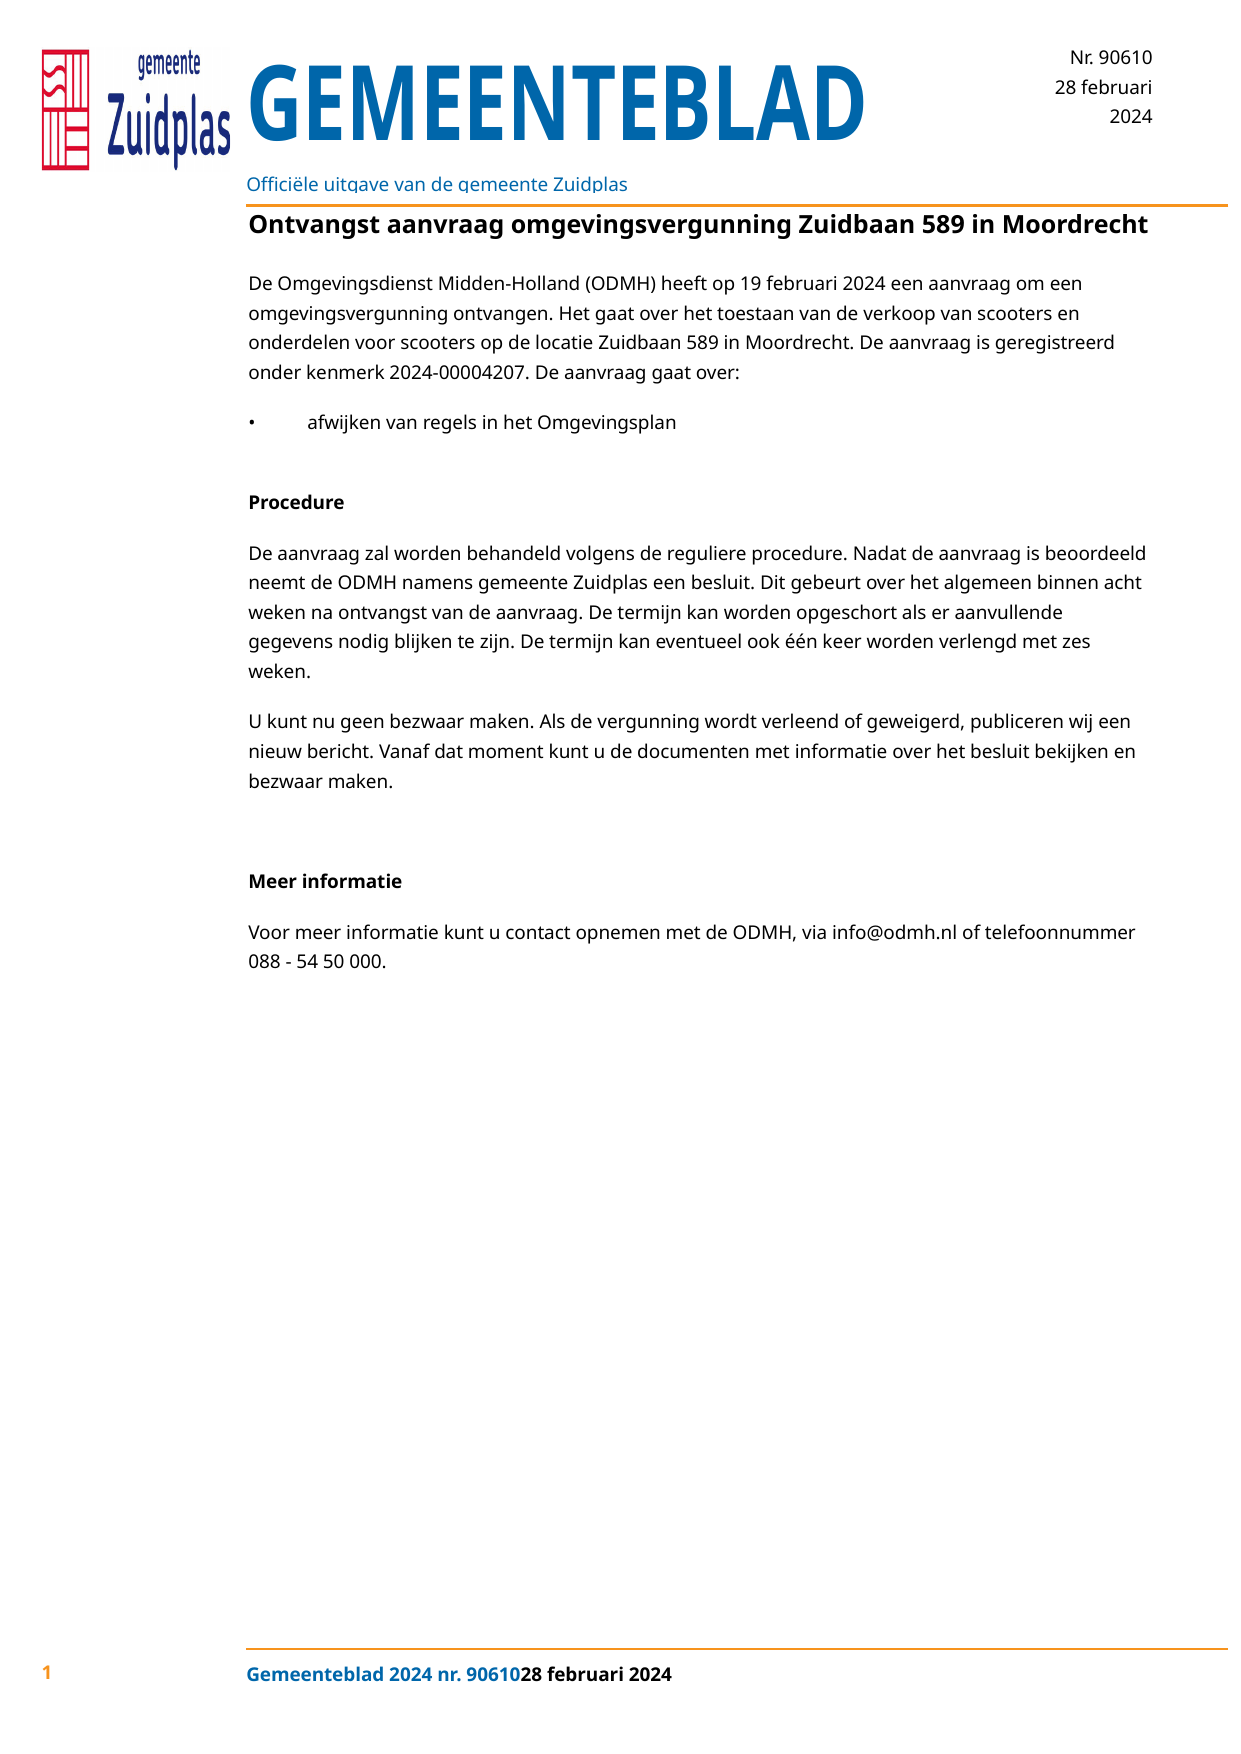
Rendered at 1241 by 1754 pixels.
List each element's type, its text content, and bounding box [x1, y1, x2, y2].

list afwijken van regels in het Omgevingsplan [248, 409, 1152, 435]
text Voor meer informatie kunt u contact opnemen met de ODMH, via info@odmh.nl of telefoonnummer 088 - 54 50 000. [248, 919, 1152, 974]
text Ontvangst aanvraag omgevingsvergunning Zuidbaan 589 in Moordrecht [248, 207, 1152, 241]
text U kunt nu geen bezwaar maken. Als de vergunning wordt verleend of geweigerd, publiceren wij een nieuw bericht. Vanaf dat moment kunt u de documenten met informatie over het besluit bekijken en bezwaar maken. [248, 709, 1152, 793]
text De aanvraag zal worden behandeld volgens de reguliere procedure. Nadat de aanvraag is beoordeeld neemt de ODMH namens gemeente Zuidplas een besluit. Dit gebeurt over het algemeen binnen acht weken na ontvangst van de aanvraag. De termijn kan worden opgeschort als er aanvullende gegevens nodig blijken te zijn. De termijn kan eventueel ook één keer worden verlengd met zes weken. [248, 540, 1152, 684]
text De Omgevingsdienst Midden-Holland (ODMH) heeft op 19 februari 2024 een aanvraag om een omgevingsvergunning ontvangen. Het gaat over het toestaan van de verkoop van scooters en onderdelen voor scooters op de locatie Zuidbaan 589 in Moordrecht. De aanvraag is geregistreerd onder kenmerk 2024-00004207. De aanvraag gaat over: [248, 270, 1152, 385]
picture [41, 47, 231, 172]
text Meer informatie [248, 869, 1152, 894]
text Procedure [248, 489, 1152, 515]
